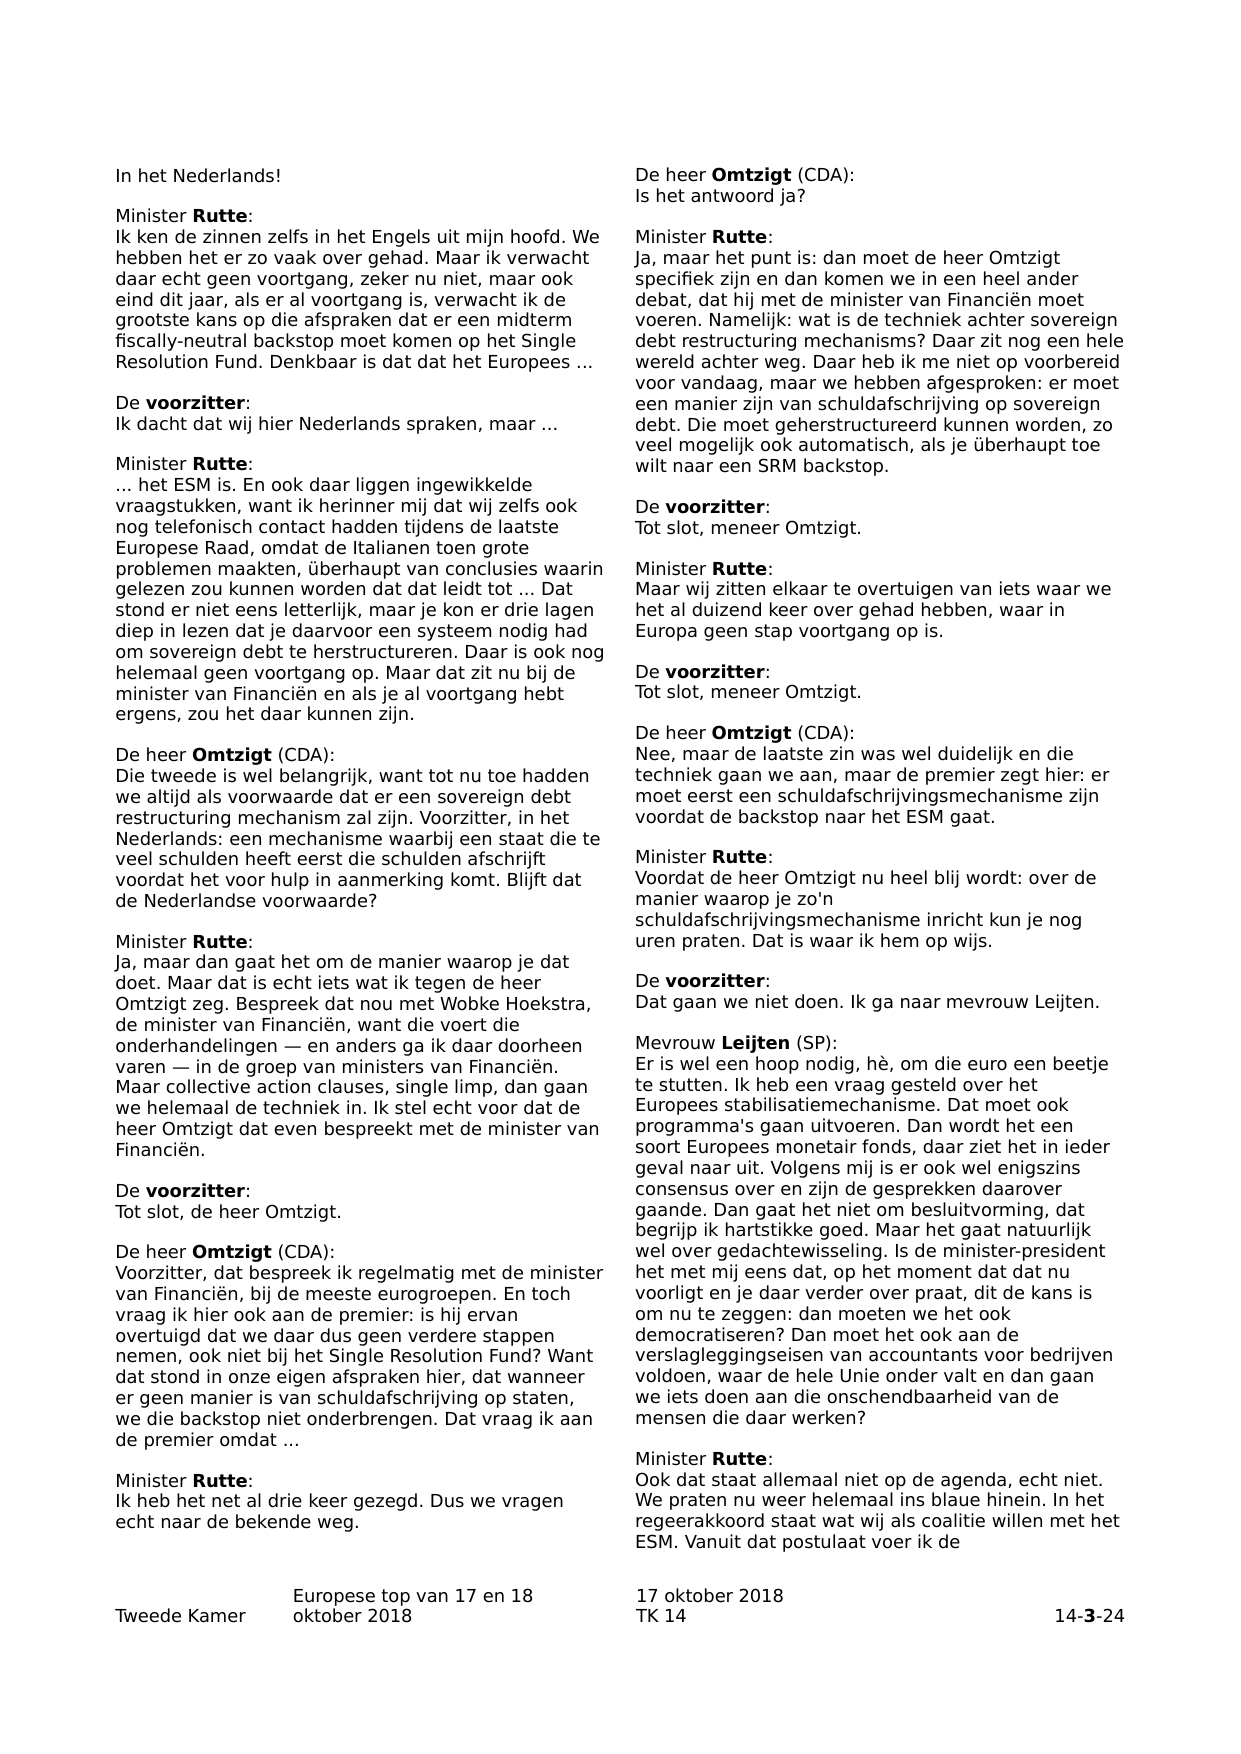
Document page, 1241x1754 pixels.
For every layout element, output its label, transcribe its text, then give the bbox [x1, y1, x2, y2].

text Tot slot, meneer Omtzigt. [635, 517, 1125, 538]
text Ik heb het net al drie keer gezegd. Dus we vragen echt naar de bekende weg. [115, 1491, 605, 1533]
text Mevrouw Leijten (SP): [635, 1033, 1125, 1053]
text Tot slot, de heer Omtzigt. [115, 1201, 605, 1222]
text Minister Rutte: [115, 932, 605, 952]
text De heer Omtzigt (CDA): [115, 745, 605, 766]
text De voorzitter: [115, 393, 605, 413]
text Minister Rutte: [635, 847, 1125, 868]
text Is het antwoord ja? [635, 186, 1125, 207]
text Die tweede is wel belangrijk, want tot nu toe hadden we altijd als voorwaarde dat er een sovereign debt restructuring mechanism zal zijn. Voorzitter, in het Nederlands: een mechanisme waarbij een staat die te veel schulden heeft eerst die schulden afschrijft voordat het voor hulp in aanmerking komt. Blijft dat de Nederlandse voorwaarde? [115, 766, 605, 912]
text Minister Rutte: [635, 1448, 1125, 1469]
text Ja, maar dan gaat het om de manier waarop je dat doet. Maar dat is echt iets wat ik tegen de heer Omtzigt zeg. Bespreek dat nou met Wobke Hoekstra, de minister van Financiën, want die voert die onderhandelingen — en anders ga ik daar doorheen varen — in de groep van ministers van Financiën. Maar collective action clauses, single limp, dan gaan we helemaal de techniek in. Ik stel echt voor dat de heer Omtzigt dat even bespreekt met de minister van Financiën. [115, 952, 605, 1161]
text Ik ken de zinnen zelfs in het Engels uit mijn hoofd. We hebben het er zo vaak over gehad. Maar ik verwacht daar echt geen voortgang, zeker nu niet, maar ook eind dit jaar, als er al voortgang is, verwacht ik de grootste kans op die afspraken dat er een midterm fiscally-neutral backstop moet komen op het Single Resolution Fund. Denkbaar is dat dat het Europees ... [115, 227, 605, 373]
text Minister Rutte: [635, 558, 1125, 579]
text De heer Omtzigt (CDA): [635, 723, 1125, 744]
text Minister Rutte: [115, 454, 605, 475]
text Maar wij zitten elkaar te overtuigen van iets waar we het al duizend keer over gehad hebben, waar in Europa geen stap voortgang op is. [635, 579, 1125, 642]
text Ja, maar het punt is: dan moet de heer Omtzigt specifiek zijn en dan komen we in een heel ander debat, dat hij met de minister van Financiën moet voeren. Namelijk: wat is de techniek achter sovereign debt restructuring mechanisms? Daar zit nog een hele wereld achter weg. Daar heb ik me niet op voorbereid voor vandaag, maar we hebben afgesproken: er moet een manier zijn van schuldafschrijving op sovereign debt. Die moet geherstructureerd kunnen worden, zo veel mogelijk ook automatisch, als je überhaupt toe wilt naar een SRM backstop. [635, 248, 1125, 477]
text Minister Rutte: [635, 227, 1125, 248]
text De voorzitter: [635, 497, 1125, 517]
text Er is wel een hoop nodig, hè, om die euro een beetje te stutten. Ik heb een vraag gesteld over het Europees stabilisatiemechanisme. Dat moet ook programma's gaan uitvoeren. Dan wordt het een soort Europees monetair fonds, daar ziet het in ieder geval naar uit. Volgens mij is er ook wel enigszins consensus over en zijn de gesprekken daarover gaande. Dan gaat het niet om besluitvorming, dat begrijp ik hartstikke goed. Maar het gaat natuurlijk wel over gedachtewisseling. Is de minister-president het met mij eens dat, op het moment dat dat nu voorligt en je daar verder over praat, dit de kans is om nu te zeggen: dan moeten we het ook democratiseren? Dan moet het ook aan de verslagleggingseisen van accountants voor bedrijven voldoen, waar de hele Unie onder valt en dan gaan we iets doen aan die onschendbaarheid van de mensen die daar werken? [635, 1053, 1125, 1428]
text De voorzitter: [115, 1181, 605, 1201]
text Nee, maar de laatste zin was wel duidelijk en die techniek gaan we aan, maar de premier zegt hier: er moet eerst een schuldafschrijvingsmechanisme zijn voordat de backstop naar het ESM gaat. [635, 744, 1125, 827]
text Ik dacht dat wij hier Nederlands spraken, maar ... [115, 413, 605, 434]
text De heer Omtzigt (CDA): [115, 1242, 605, 1263]
text Dat gaan we niet doen. Ik ga naar mevrouw Leijten. [635, 992, 1125, 1013]
text Tot slot, meneer Omtzigt. [635, 682, 1125, 703]
text Voordat de heer Omtzigt nu heel blij wordt: over de manier waarop je zo'n schuldafschrijvingsmechanisme inricht kun je nog uren praten. Dat is waar ik hem op wijs. [635, 868, 1125, 951]
text ... het ESM is. En ook daar liggen ingewikkelde vraagstukken, want ik herinner mij dat wij zelfs ook nog telefonisch contact hadden tijdens de laatste Europese Raad, omdat de Italianen toen grote problemen maakten, überhaupt van conclusies waarin gelezen zou kunnen worden dat dat leidt tot ... Dat stond er niet eens letterlijk, maar je kon er drie lagen diep in lezen dat je daarvoor een systeem nodig had om sovereign debt te herstructureren. Daar is ook nog helemaal geen voortgang op. Maar dat zit nu bij de minister van Financiën en als je al voortgang hebt ergens, zou het daar kunnen zijn. [115, 475, 605, 725]
text Ook dat staat allemaal niet op de agenda, echt niet. We praten nu weer helemaal ins blaue hinein. In het regeerakkoord staat wat wij als coalitie willen met het ESM. Vanuit dat postulaat voer ik de [635, 1469, 1125, 1553]
text Minister Rutte: [115, 206, 605, 227]
text Voorzitter, dat bespreek ik regelmatig met de minister van Financiën, bij de meeste eurogroepen. En toch vraag ik hier ook aan de premier: is hij ervan overtuigd dat we daar dus geen verdere stappen nemen, ook niet bij het Single Resolution Fund? Want dat stond in onze eigen afspraken hier, dat wanneer er geen manier is van schuldafschrijving op staten, we die backstop niet onderbrengen. Dat vraag ik aan de premier omdat ... [115, 1263, 605, 1450]
text De voorzitter: [635, 662, 1125, 682]
text De heer Omtzigt (CDA): [635, 165, 1125, 186]
text In het Nederlands! [115, 165, 605, 186]
text De voorzitter: [635, 971, 1125, 992]
text Minister Rutte: [115, 1470, 605, 1491]
